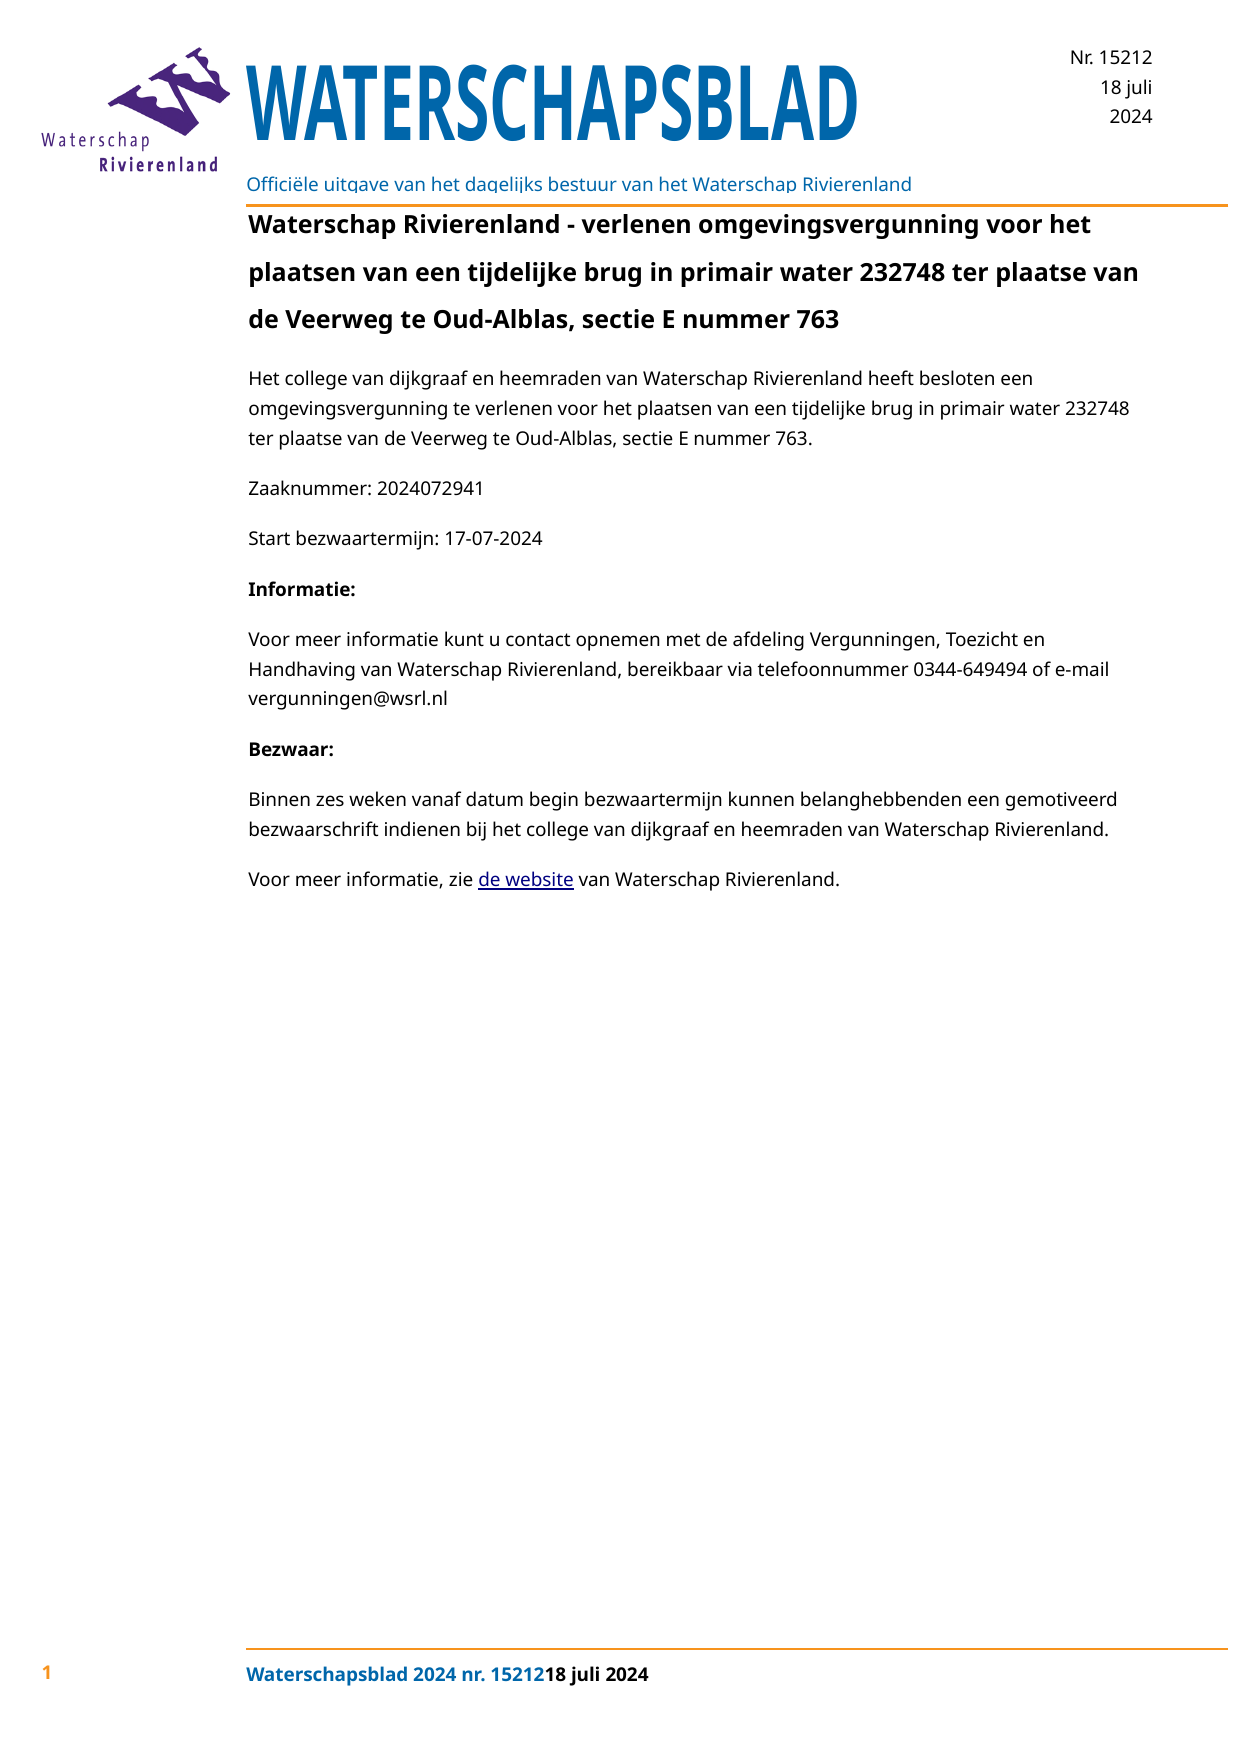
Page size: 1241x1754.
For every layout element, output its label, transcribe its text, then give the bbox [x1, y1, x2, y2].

text Informatie: [248, 576, 1152, 602]
text Binnen zes weken vanaf datum begin bezwaartermijn kunnen belanghebbenden een gemotiveerd bezwaarschrift indienen bij het college van dijkgraaf en heemraden van Waterschap Rivierenland. [248, 786, 1152, 842]
picture [41, 47, 231, 172]
text Bezwaar: [248, 736, 1152, 762]
text Voor meer informatie kunt u contact opnemen met de afdeling Vergunningen, Toezicht en Handhaving van Waterschap Rivierenland, bereikbaar via telefoonnummer 0344-649494 of e-mail vergunningen@wsrl.nl [248, 626, 1152, 711]
text Waterschap Rivierenland - verlenen omgevingsvergunning voor het plaatsen van een tijdelijke brug in primair water 232748 ter plaatse van de Veerweg te Oud-Alblas, sectie E nummer 763 [248, 207, 1152, 336]
text Voor meer informatie, zie de website van Waterschap Rivierenland. [248, 866, 1152, 892]
text Het college van dijkgraaf en heemraden van Waterschap Rivierenland heeft besloten een omgevingsvergunning te verlenen voor het plaatsen van een tijdelijke brug in primair water 232748 ter plaatse van de Veerweg te Oud-Alblas, sectie E nummer 763. [248, 366, 1152, 450]
text Start bezwaartermijn: 17-07-2024 [248, 526, 1152, 551]
text Zaaknummer: 2024072941 [248, 475, 1152, 501]
